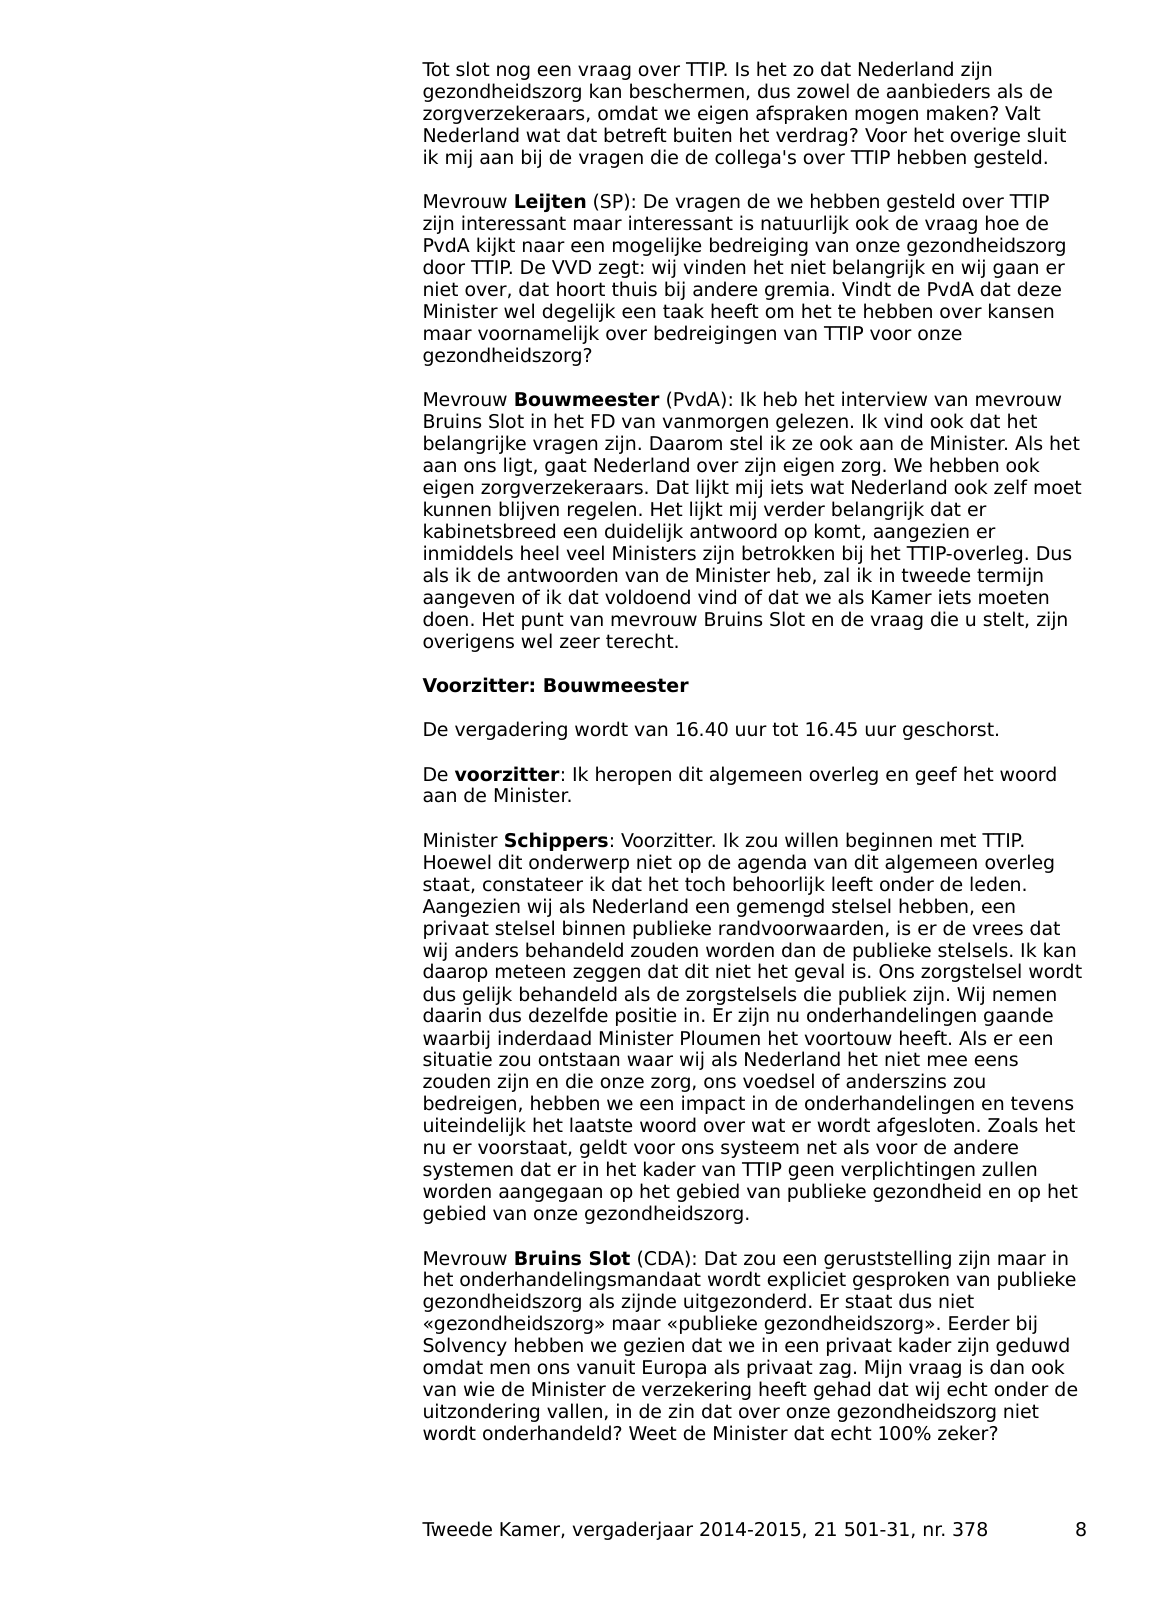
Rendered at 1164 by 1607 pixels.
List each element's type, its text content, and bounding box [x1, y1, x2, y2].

subtitle Voorzitter: Bouwmeester [422, 675, 1087, 697]
text Minister Schippers: Voorzitter. Ik zou willen beginnen met TTIP. Hoewel dit onderwerp niet op de agenda van dit algemeen overleg staat, constateer ik dat het toch behoorlijk leeft onder de leden. Aangezien wij als Nederland een gemengd stelsel hebben, een privaat stelsel binnen publieke randvoorwaarden, is er de vrees dat wij anders behandeld zouden worden dan de publieke stelsels. Ik kan daarop meteen zeggen dat dit niet het geval is. Ons zorgstelsel wordt dus gelijk behandeld als de zorgstelsels die publiek zijn. Wij nemen daarin dus dezelfde positie in. Er zijn nu onderhandelingen gaande waarbij inderdaad Minister Ploumen het voortouw heeft. Als er een situatie zou ontstaan waar wij als Nederland het niet mee eens zouden zijn en die onze zorg, ons voedsel of anderszins zou bedreigen, hebben we een impact in de onderhandelingen en tevens uiteindelijk het laatste woord over wat er wordt afgesloten. Zoals het nu er voorstaat, geldt voor ons systeem net als voor de andere systemen dat er in het kader van TTIP geen verplichtingen zullen worden aangegaan op het gebied van publieke gezondheid en op het gebied van onze gezondheidszorg. [422, 829, 1087, 1225]
text De voorzitter: Ik heropen dit algemeen overleg en geef het woord aan de Minister. [422, 763, 1087, 807]
text Mevrouw Bruins Slot (CDA): Dat zou een geruststelling zijn maar in het onderhandelingsmandaat wordt expliciet gesproken van publieke gezondheidszorg als zijnde uitgezonderd. Er staat dus niet «gezondheidszorg» maar «publieke gezondheidszorg». Eerder bij Solvency hebben we gezien dat we in een privaat kader zijn geduwd omdat men ons vanuit Europa als privaat zag. Mijn vraag is dan ook van wie de Minister de verzekering heeft gehad dat wij echt onder de uitzondering vallen, in de zin dat over onze gezondheidszorg niet wordt onderhandeld? Weet de Minister dat echt 100% zeker? [422, 1247, 1087, 1445]
text De vergadering wordt van 16.40 uur tot 16.45 uur geschorst. [422, 719, 1087, 741]
text Mevrouw Leijten (SP): De vragen de we hebben gesteld over TTIP zijn interessant maar interessant is natuurlijk ook de vraag hoe de PvdA kijkt naar een mogelijke bedreiging van onze gezondheidszorg door TTIP. De VVD zegt: wij vinden het niet belangrijk en wij gaan er niet over, dat hoort thuis bij andere gremia. Vindt de PvdA dat deze Minister wel degelijk een taak heeft om het te hebben over kansen maar voornamelijk over bedreigingen van TTIP voor onze gezondheidszorg? [422, 191, 1087, 367]
text Mevrouw Bouwmeester (PvdA): Ik heb het interview van mevrouw Bruins Slot in het FD van vanmorgen gelezen. Ik vind ook dat het belangrijke vragen zijn. Daarom stel ik ze ook aan de Minister. Als het aan ons ligt, gaat Nederland over zijn eigen zorg. We hebben ook eigen zorgverzekeraars. Dat lijkt mij iets wat Nederland ook zelf moet kunnen blijven regelen. Het lijkt mij verder belangrijk dat er kabinetsbreed een duidelijk antwoord op komt, aangezien er inmiddels heel veel Ministers zijn betrokken bij het TTIP-overleg. Dus als ik de antwoorden van de Minister heb, zal ik in tweede termijn aangeven of ik dat voldoend vind of dat we als Kamer iets moeten doen. Het punt van mevrouw Bruins Slot en de vraag die u stelt, zijn overigens wel zeer terecht. [422, 389, 1087, 653]
text Tot slot nog een vraag over TTIP. Is het zo dat Nederland zijn gezondheidszorg kan beschermen, dus zowel de aanbieders als de zorgverzekeraars, omdat we eigen afspraken mogen maken? Valt Nederland wat dat betreft buiten het verdrag? Voor het overige sluit ik mij aan bij de vragen die de collega's over TTIP hebben gesteld. [422, 59, 1087, 169]
